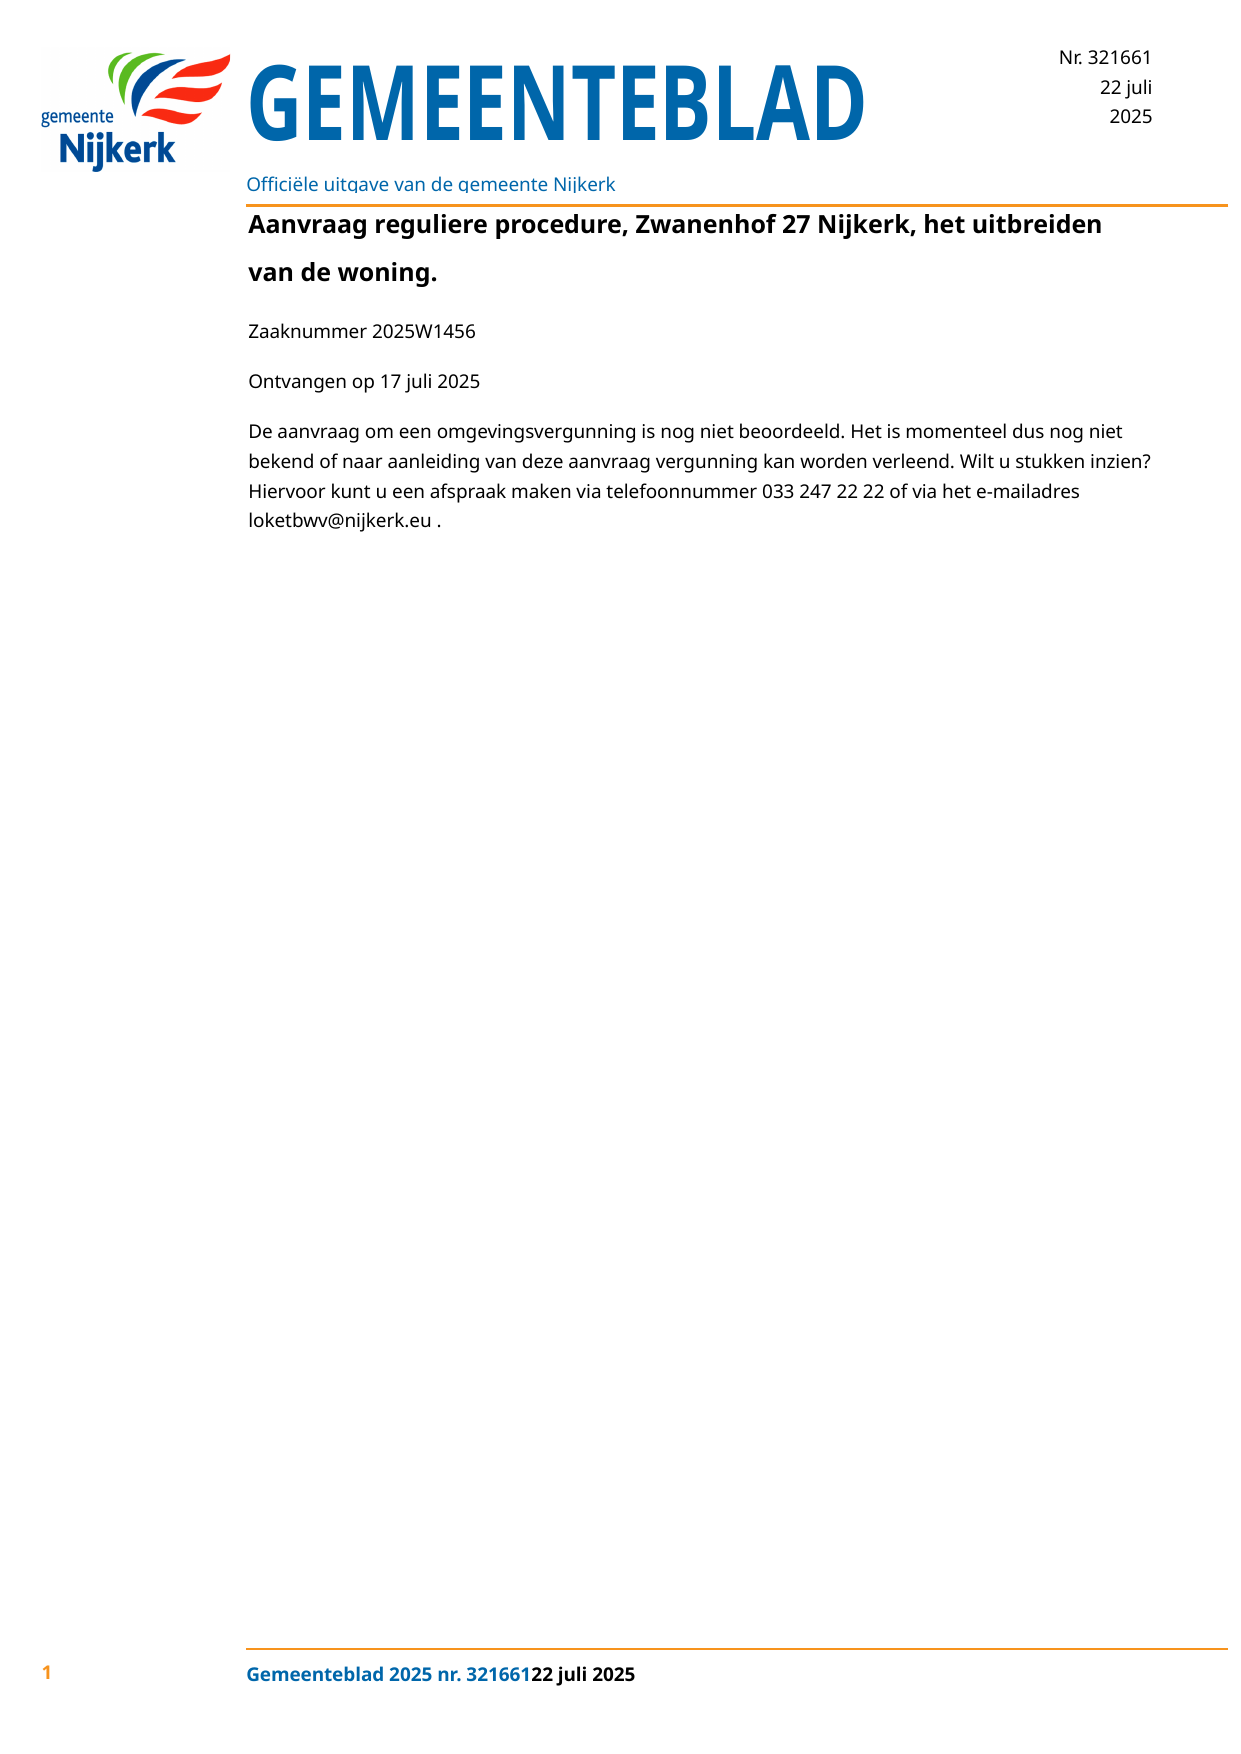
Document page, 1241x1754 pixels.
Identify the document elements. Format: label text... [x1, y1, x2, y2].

picture [41, 47, 231, 172]
text Aanvraag reguliere procedure, Zwanenhof 27 Nijkerk, het uitbreiden van de woning. [248, 207, 1152, 288]
text De aanvraag om een omgevingsvergunning is nog niet beoordeeld. Het is momenteel dus nog niet bekend of naar aanleiding van deze aanvraag vergunning kan worden verleend. Wilt u stukken inzien? Hiervoor kunt u een afspraak maken via telefoonnummer 033 247 22 22 of via het e-mailadres loketbwv@nijkerk.eu . [248, 419, 1152, 533]
text Zaaknummer 2025W1456 [248, 318, 1152, 344]
text Ontvangen op 17 juli 2025 [248, 368, 1152, 394]
